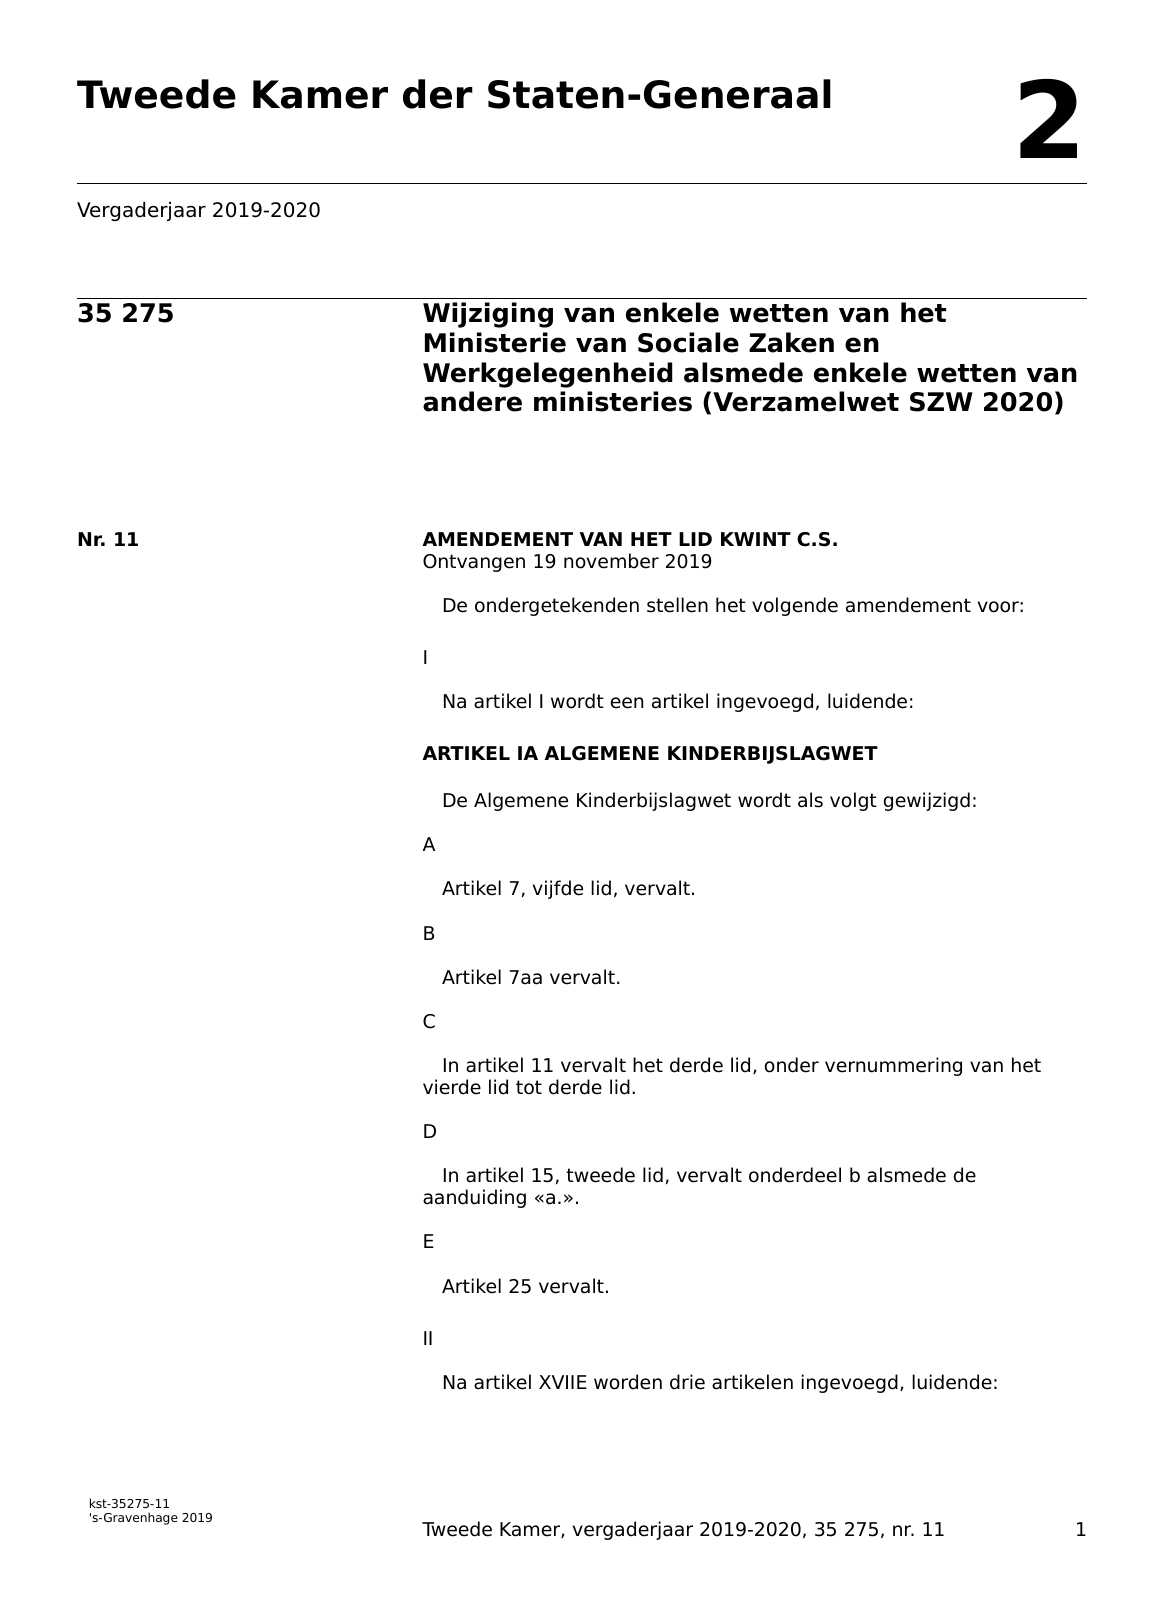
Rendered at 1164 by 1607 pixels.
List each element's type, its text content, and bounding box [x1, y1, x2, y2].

subtitle I [422, 647, 1087, 669]
text B [422, 922, 1087, 944]
text A [422, 834, 1087, 856]
text Na artikel XVIIE worden drie artikelen ingevoegd, luidende: [422, 1372, 1087, 1394]
text Artikel 7, vijfde lid, vervalt. [422, 878, 1087, 900]
text E [422, 1231, 1087, 1253]
subtitle 35 275 Wijziging van enkele wetten van het Ministerie van Sociale Zaken en Werkgelegenheid alsmede enkele wetten van andere ministeries (Verzamelwet SZW 2020) [77, 299, 1087, 418]
text Artikel 7aa vervalt. [422, 967, 1087, 989]
subtitle II [422, 1328, 1087, 1349]
subtitle Nr. 11 AMENDEMENT VAN HET LID KWINT C.S. [77, 529, 1087, 551]
text kst-35275-11 [88, 1497, 323, 1511]
table_header 2 [886, 59, 1087, 183]
text De ondergetekenden stellen het volgende amendement voor: [422, 595, 1087, 617]
text D [422, 1121, 1087, 1143]
text 's-Gravenhage 2019 [88, 1511, 323, 1525]
text De Algemene Kinderbijslagwet wordt als volgt gewijzigd: [422, 790, 1087, 812]
text In artikel 15, tweede lid, vervalt onderdeel b alsmede de aanduiding «a.». [422, 1165, 1087, 1209]
text Na artikel I wordt een artikel ingevoegd, luidende: [422, 691, 1087, 713]
text Ontvangen 19 november 2019 [422, 551, 1087, 573]
text In artikel 11 vervalt het derde lid, onder vernummering van het vierde lid tot derde lid. [422, 1055, 1087, 1099]
table_header Tweede Kamer der Staten-Generaal [77, 59, 886, 183]
table_cell Vergaderjaar 2019-2020 [77, 184, 1087, 298]
subtitle ARTIKEL IA ALGEMENE KINDERBIJSLAGWET [422, 743, 1087, 765]
text C [422, 1011, 1087, 1033]
text Artikel 25 vervalt. [422, 1276, 1087, 1298]
